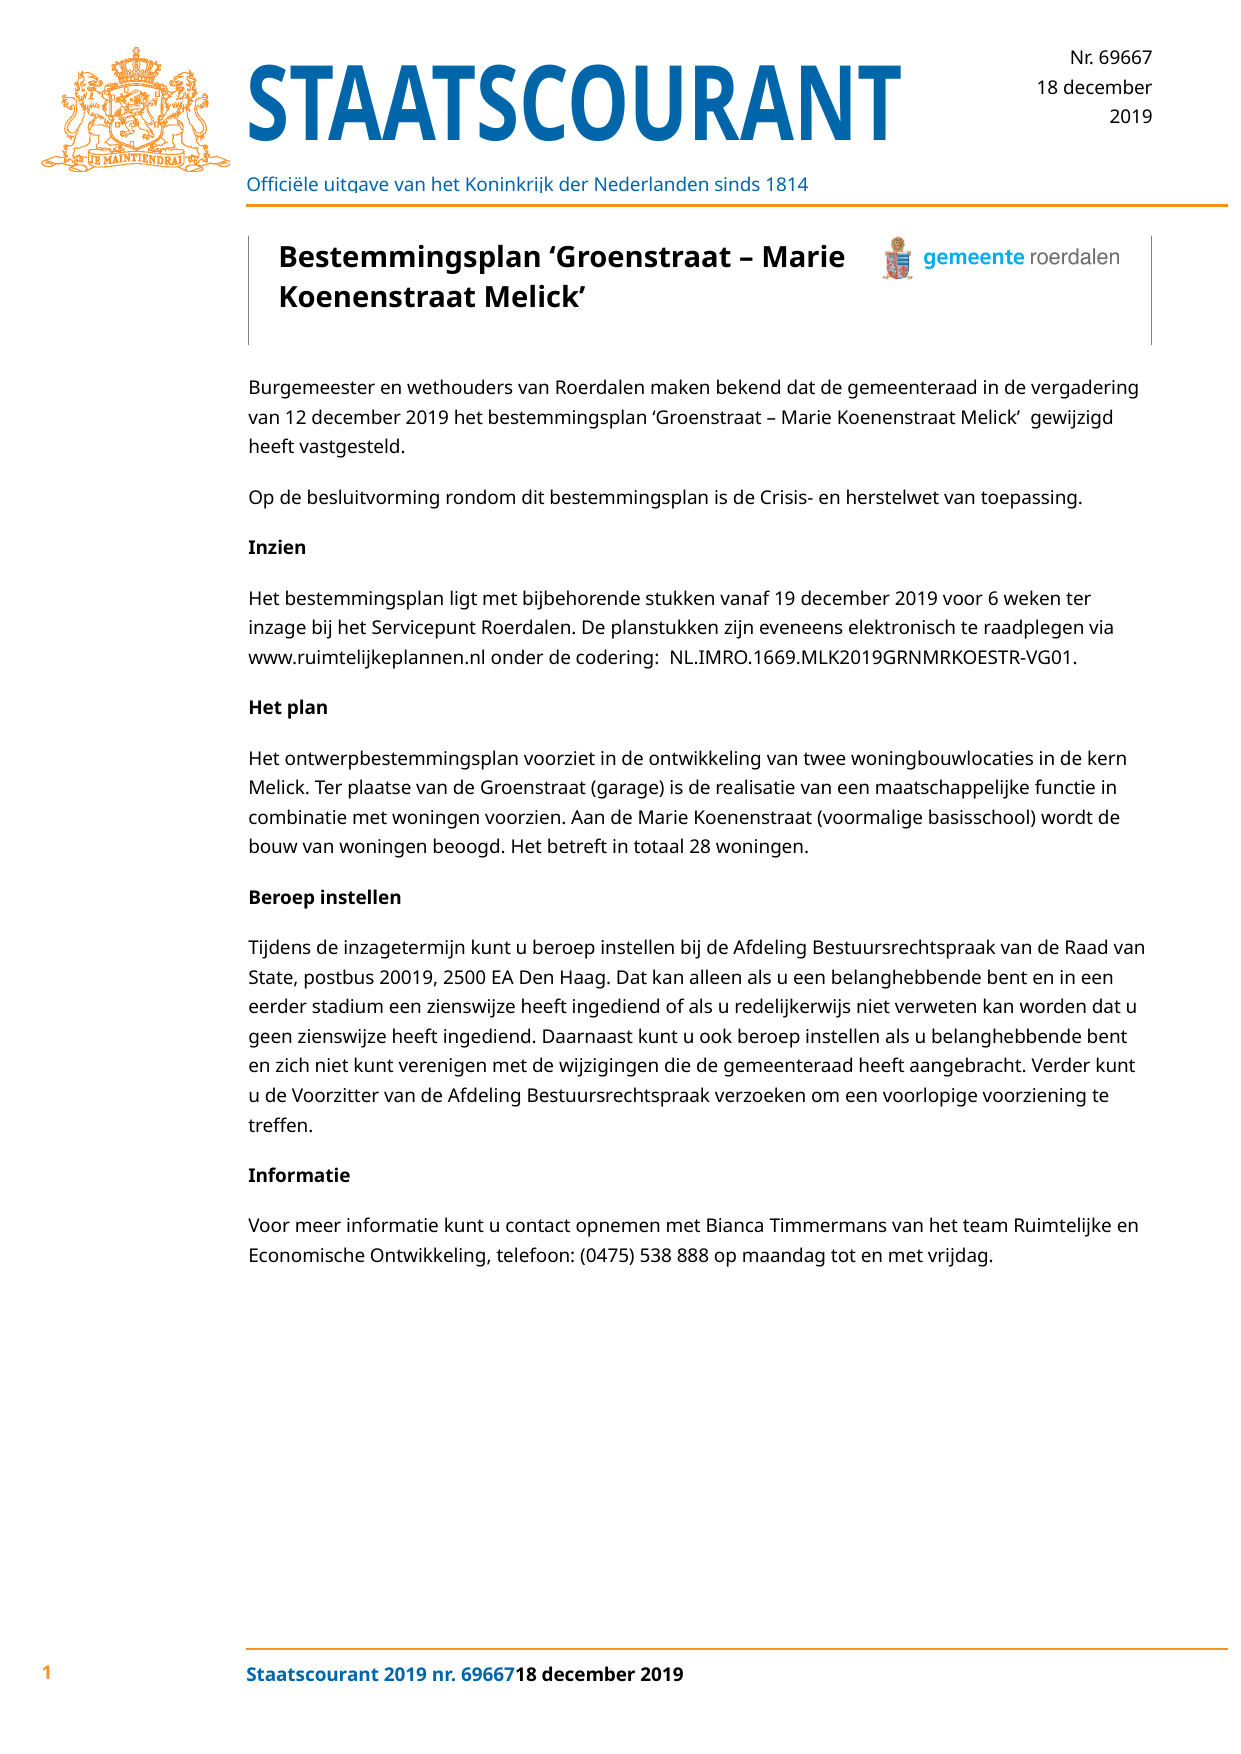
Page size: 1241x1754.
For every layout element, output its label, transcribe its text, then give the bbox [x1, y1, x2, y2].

picture [882, 236, 1119, 280]
text Het ontwerpbestemmingsplan voorziet in de ontwikkeling van twee woningbouwlocaties in de kern Melick. Ter plaatse van de Groenstraat (garage) is de realisatie van een maatschappelijke functie in combinatie met woningen voorzien. Aan de Marie Koenenstraat (voormalige basisschool) wordt de bouw van woningen beoogd. Het betreft in totaal 28 woningen. [248, 745, 1152, 859]
text Het plan [248, 694, 1152, 720]
text Op de besluitvorming rondom dit bestemmingsplan is de Crisis- en herstelwet van toepassing. [248, 484, 1152, 509]
text Inzien [248, 534, 1152, 560]
text Informatie [248, 1162, 1152, 1188]
text Tijdens de inzagetermijn kunt u beroep instellen bij de Afdeling Bestuursrechtspraak van de Raad van State, postbus 20019, 2500 EA Den Haag. Dat kan alleen als u een belanghebbende bent en in een eerder stadium een zienswijze heeft ingediend of als u redelijkerwijs niet verweten kan worden dat u geen zienswijze heeft ingediend. Daarnaast kunt u ook beroep instellen als u belanghebbende bent en zich niet kunt verenigen met de wijzigingen die de gemeenteraad heeft aangebracht. Verder kunt u de Voorzitter van de Afdeling Bestuursrechtspraak verzoeken om een voorlopige voorziening te treffen. [248, 934, 1152, 1137]
text Het bestemmingsplan ligt met bijbehorende stukken vanaf 19 december 2019 voor 6 weken ter inzage bij het Servicepunt Roerdalen. De planstukken zijn eveneens elektronisch te raadplegen via www.ruimtelijkeplannen.nl onder de codering: NL.IMRO.1669.MLK2019GRNMRKOESTR-VG01. [248, 585, 1152, 669]
text Voor meer informatie kunt u contact opnemen met Bianca Timmermans van het team Ruimtelijke en Economische Ontwikkeling, telefoon: (0475) 538 888 op maandag tot en met vrijdag. [248, 1213, 1152, 1268]
table_header [850, 236, 1151, 345]
text Burgemeester en wethouders van Roerdalen maken bekend dat de gemeenteraad in de vergadering van 12 december 2019 het bestemmingsplan ‘Groenstraat – Marie Koenenstraat Melick’ gewijzigd heeft vastgesteld. [248, 374, 1152, 459]
table_header Bestemmingsplan ‘Groenstraat – Marie Koenenstraat Melick’ [249, 236, 850, 345]
text Beroep instellen [248, 884, 1152, 909]
picture [41, 47, 231, 172]
